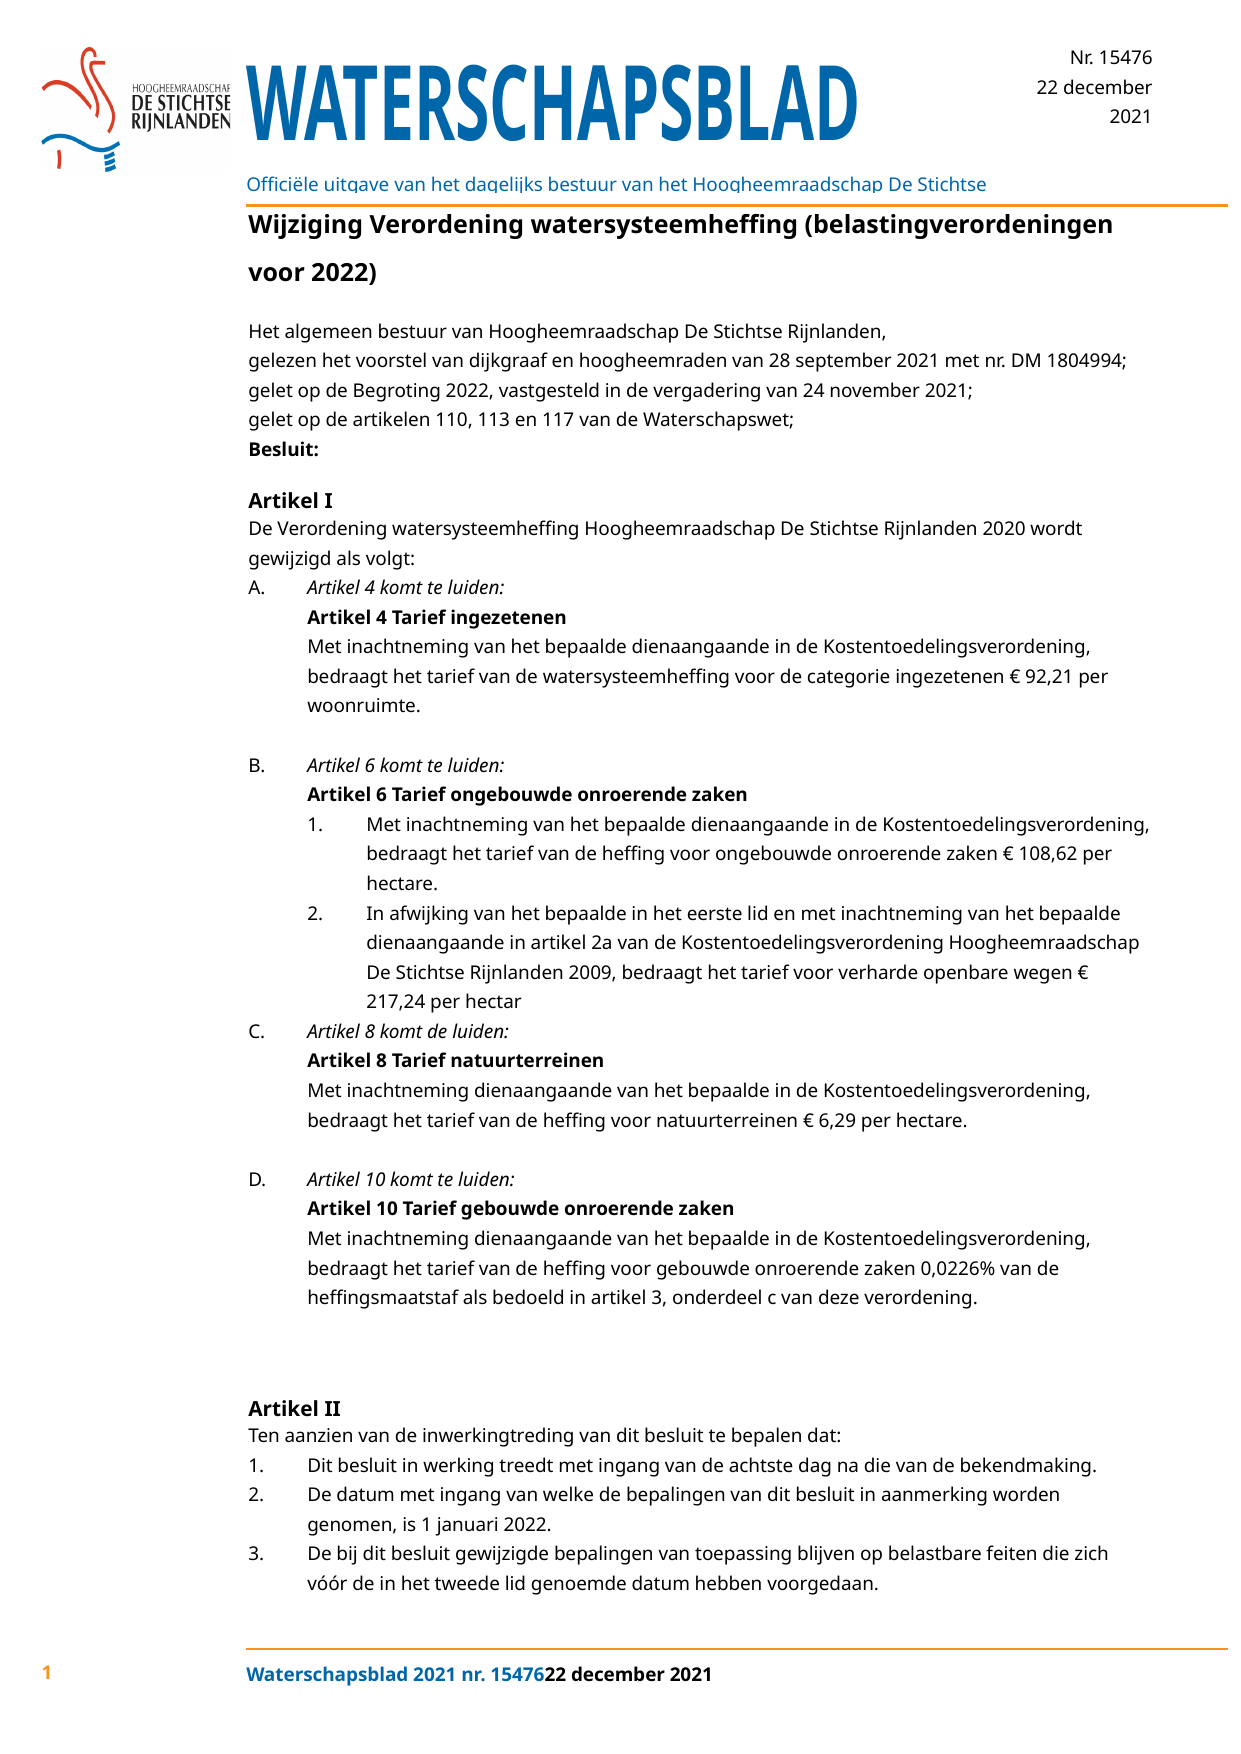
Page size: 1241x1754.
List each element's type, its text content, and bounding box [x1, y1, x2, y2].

list Artikel 4 komt te luiden: [248, 574, 1152, 600]
list Artikel 6 Tarief ongebouwde onroerende zaken [248, 781, 1152, 807]
text Artikel II [248, 1394, 1152, 1422]
list Artikel 10 komt te luiden: [248, 1166, 1152, 1192]
list Dit besluit in werking treedt met ingang van de achtste dag na die van de bekendmaking. [248, 1452, 1152, 1478]
list Met inachtneming van het bepaalde dienaangaande in de Kostentoedelingsverordening, bedraagt het tarief van de heffing voor ongebouwde onroerende zaken € 108,62 per hectare. [307, 811, 1152, 896]
text Het algemeen bestuur van Hoogheemraadschap De Stichtse Rijnlanden, [248, 318, 1152, 344]
picture [41, 47, 231, 172]
text De Verordening watersysteemheffing Hoogheemraadschap De Stichtse Rijnlanden 2020 wordt gewijzigd als volgt: [248, 515, 1152, 570]
list De bij dit besluit gewijzigde bepalingen van toepassing blijven op belastbare feiten die zich vóór de in het tweede lid genoemde datum hebben voorgedaan. [248, 1541, 1152, 1596]
list Met inachtneming dienaangaande van het bepaalde in de Kostentoedelingsverordening, bedraagt het tarief van de heffing voor natuurterreinen € 6,29 per hectare. [248, 1077, 1152, 1132]
list De datum met ingang van welke de bepalingen van dit besluit in aanmerking worden genomen, is 1 januari 2022. [248, 1481, 1152, 1537]
text Wijziging Verordening watersysteemheffing (belastingverordeningen voor 2022) [248, 207, 1152, 288]
list Artikel 10 Tarief gebouwde onroerende zaken [248, 1196, 1152, 1221]
text Artikel I [248, 487, 1152, 515]
list Artikel 6 komt te luiden: [248, 752, 1152, 777]
text gelet op de artikelen 110, 113 en 117 van de Waterschapswet; [248, 407, 1152, 432]
list Artikel 8 komt de luiden: [248, 1018, 1152, 1044]
text gelezen het voorstel van dijkgraaf en hoogheemraden van 28 september 2021 met nr. DM 1804994; [248, 347, 1152, 373]
list In afwijking van het bepaalde in het eerste lid en met inachtneming van het bepaalde dienaangaande in artikel 2a van de Kostentoedelingsverordening Hoogheemraadschap De Stichtse Rijnlanden 2009, bedraagt het tarief voor verharde openbare wegen € 217,24 per hectar [307, 900, 1152, 1014]
list Artikel 8 Tarief natuurterreinen [248, 1048, 1152, 1073]
text Ten aanzien van de inwerkingtreding van dit besluit te bepalen dat: [248, 1422, 1152, 1448]
list Met inachtneming dienaangaande van het bepaalde in de Kostentoedelingsverordening, bedraagt het tarief van de heffing voor gebouwde onroerende zaken 0,0226% van de heffingsmaatstaf als bedoeld in artikel 3, onderdeel c van deze verordening. [248, 1225, 1152, 1310]
text Besluit: [248, 436, 1152, 462]
text gelet op de Begroting 2022, vastgesteld in de vergadering van 24 november 2021; [248, 377, 1152, 403]
list Artikel 4 Tarief ingezetenen [248, 604, 1152, 629]
list Met inachtneming van het bepaalde dienaangaande in de Kostentoedelingsverordening, bedraagt het tarief van de watersysteemheffing voor de categorie ingezetenen € 92,21 per woonruimte. [248, 633, 1152, 718]
